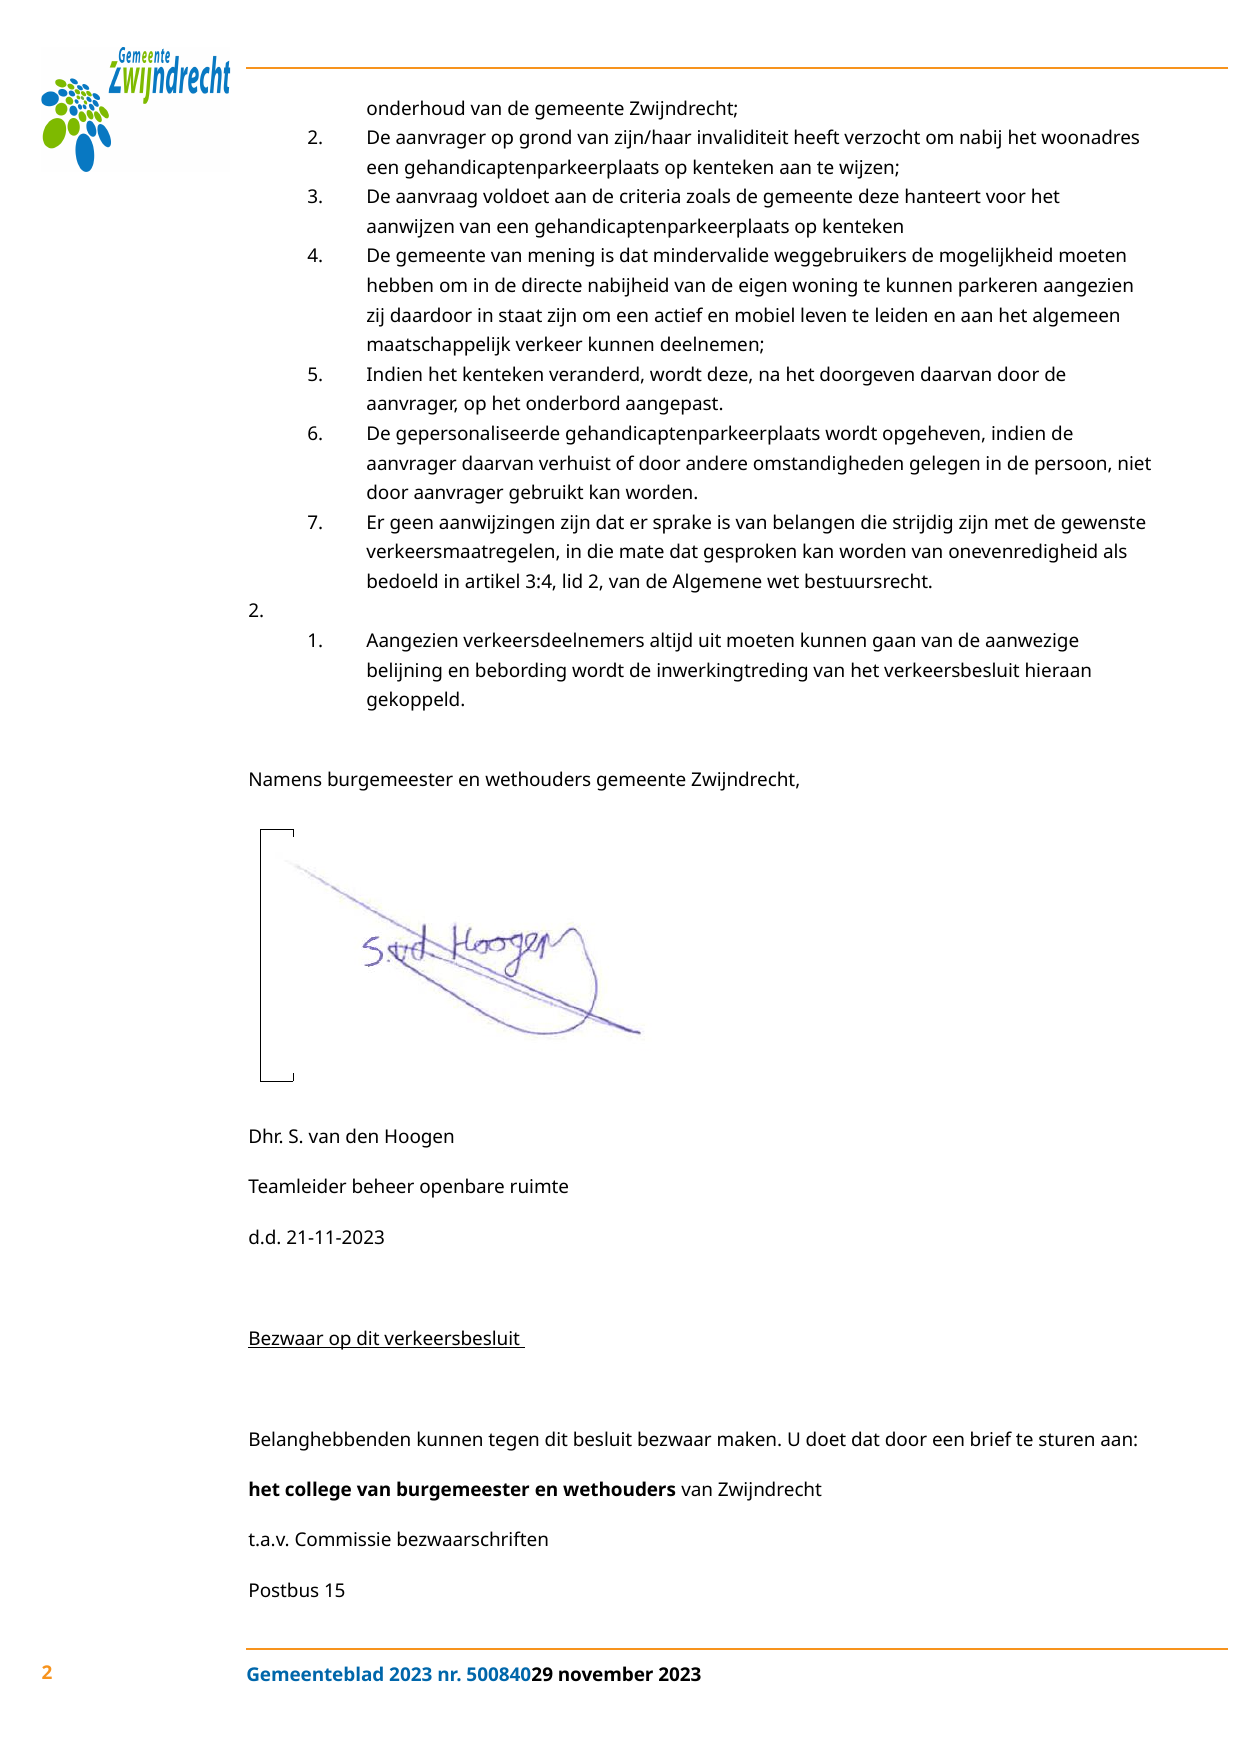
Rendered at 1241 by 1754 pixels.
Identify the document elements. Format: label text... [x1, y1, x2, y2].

list De gemeente van mening is dat mindervalide weggebruikers de mogelijkheid moeten hebben om in de directe nabijheid van de eigen woning te kunnen parkeren aangezien zij daardoor in staat zijn om een actief en mobiel leven te leiden en aan het algemeen maatschappelijk verkeer kunnen deelnemen; [307, 243, 1152, 357]
list Er geen aanwijzingen zijn dat er sprake is van belangen die strijdig zijn met de gewenste verkeersmaatregelen, in die mate dat gesproken kan worden van onevenredigheid als bedoeld in artikel 3:4, lid 2, van de Algemene wet bestuursrecht. [307, 509, 1152, 594]
text d.d. 21-11-2023 [248, 1224, 1152, 1250]
text Teamleider beheer openbare ruimte [248, 1174, 1152, 1199]
text Bezwaar op dit verkeersbesluit [248, 1325, 1152, 1351]
picture [268, 837, 664, 1073]
text Dhr. S. van den Hoogen [248, 1123, 1152, 1149]
list De aanvrager op grond van zijn/haar invaliditeit heeft verzocht om nabij het woonadres een gehandicaptenparkeerplaats op kenteken aan te wijzen; [307, 124, 1152, 180]
text het college van burgemeester en wethouders van Zwijndrecht [248, 1476, 1152, 1502]
text Belanghebbenden kunnen tegen dit besluit bezwaar maken. U doet dat door een brief te sturen aan: [248, 1426, 1152, 1452]
list Indien het kenteken veranderd, wordt deze, na het doorgeven daarvan door de aanvrager, op het onderbord aangepast. [307, 361, 1152, 416]
list De aanvraag voldoet aan de criteria zoals de gemeente deze hanteert voor het aanwijzen van een gehandicaptenparkeerplaats op kenteken [307, 183, 1152, 239]
list onderhoud van de gemeente Zwijndrecht; [307, 95, 1152, 121]
picture [41, 47, 231, 172]
text Namens burgemeester en wethouders gemeente Zwijndrecht, [248, 766, 1152, 792]
text t.a.v. Commissie bezwaarschriften [248, 1527, 1152, 1552]
list De gepersonaliseerde gehandicaptenparkeerplaats wordt opgeheven, indien de aanvrager daarvan verhuist of door andere omstandigheden gelegen in de persoon, niet door aanvrager gebruikt kan worden. [307, 420, 1152, 505]
list Aangezien verkeersdeelnemers altijd uit moeten kunnen gaan van de aanwezige belijning en bebording wordt de inwerkingtreding van het verkeersbesluit hieraan gekoppeld. [307, 627, 1152, 712]
text Postbus 15 [248, 1577, 1152, 1603]
